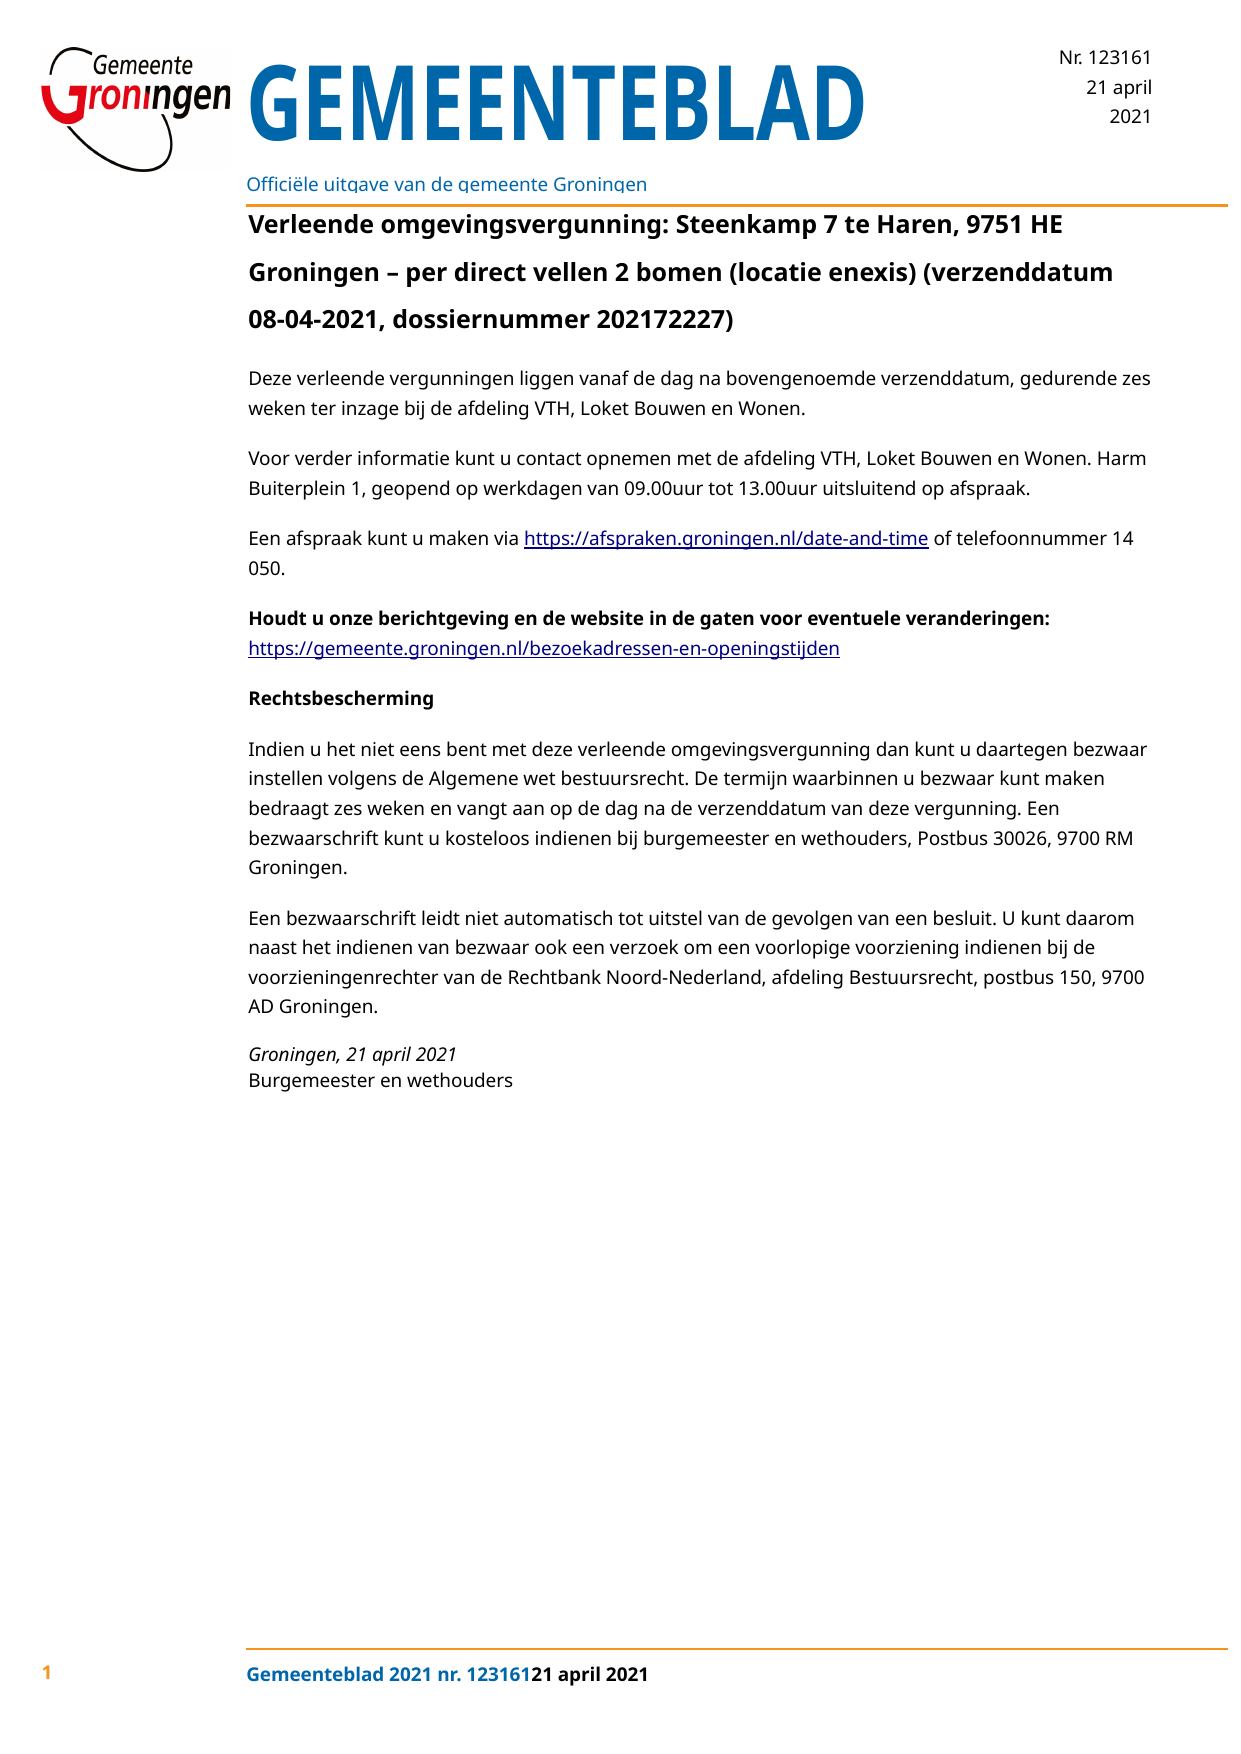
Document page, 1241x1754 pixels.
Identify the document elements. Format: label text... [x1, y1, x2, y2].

text Voor verder informatie kunt u contact opnemen met de afdeling VTH, Loket Bouwen en Wonen. Harm Buiterplein 1, geopend op werkdagen van 09.00uur tot 13.00uur uitsluitend op afspraak. [248, 446, 1152, 501]
text Burgemeester en wethouders [248, 1067, 1152, 1093]
picture [41, 47, 231, 172]
text Een afspraak kunt u maken via https://afspraken.groningen.nl/date-and-time of telefoonnummer 14 050. [248, 526, 1152, 581]
text Indien u het niet eens bent met deze verleende omgevingsvergunning dan kunt u daartegen bezwaar instellen volgens de Algemene wet bestuursrecht. De termijn waarbinnen u bezwaar kunt maken bedraagt zes weken en vangt aan op de dag na de verzenddatum van deze vergunning. Een bezwaarschrift kunt u kosteloos indienen bij burgemeester en wethouders, Postbus 30026, 9700 RM Groningen. [248, 736, 1152, 880]
text Verleende omgevingsvergunning: Steenkamp 7 te Haren, 9751 HE Groningen – per direct vellen 2 bomen (locatie enexis) (verzenddatum 08-04-2021, dossiernummer 202172227) [248, 207, 1152, 336]
text Deze verleende vergunningen liggen vanaf de dag na bovengenoemde verzenddatum, gedurende zes weken ter inzage bij de afdeling VTH, Loket Bouwen en Wonen. [248, 366, 1152, 421]
text Een bezwaarschrift leidt niet automatisch tot uitstel van de gevolgen van een besluit. U kunt daarom naast het indienen van bezwaar ook een verzoek om een voorlopige voorziening indienen bij de voorzieningenrechter van de Rechtbank Noord-Nederland, afdeling Bestuursrecht, postbus 150, 9700 AD Groningen. [248, 905, 1152, 1019]
text Houdt u onze berichtgeving en de website in de gaten voor eventuele veranderingen: https://gemeente.groningen.nl/bezoekadressen-en-openingstijden [248, 606, 1152, 661]
text Rechtsbescherming [248, 686, 1152, 711]
text Groningen, 21 april 2021 [248, 1041, 1152, 1067]
